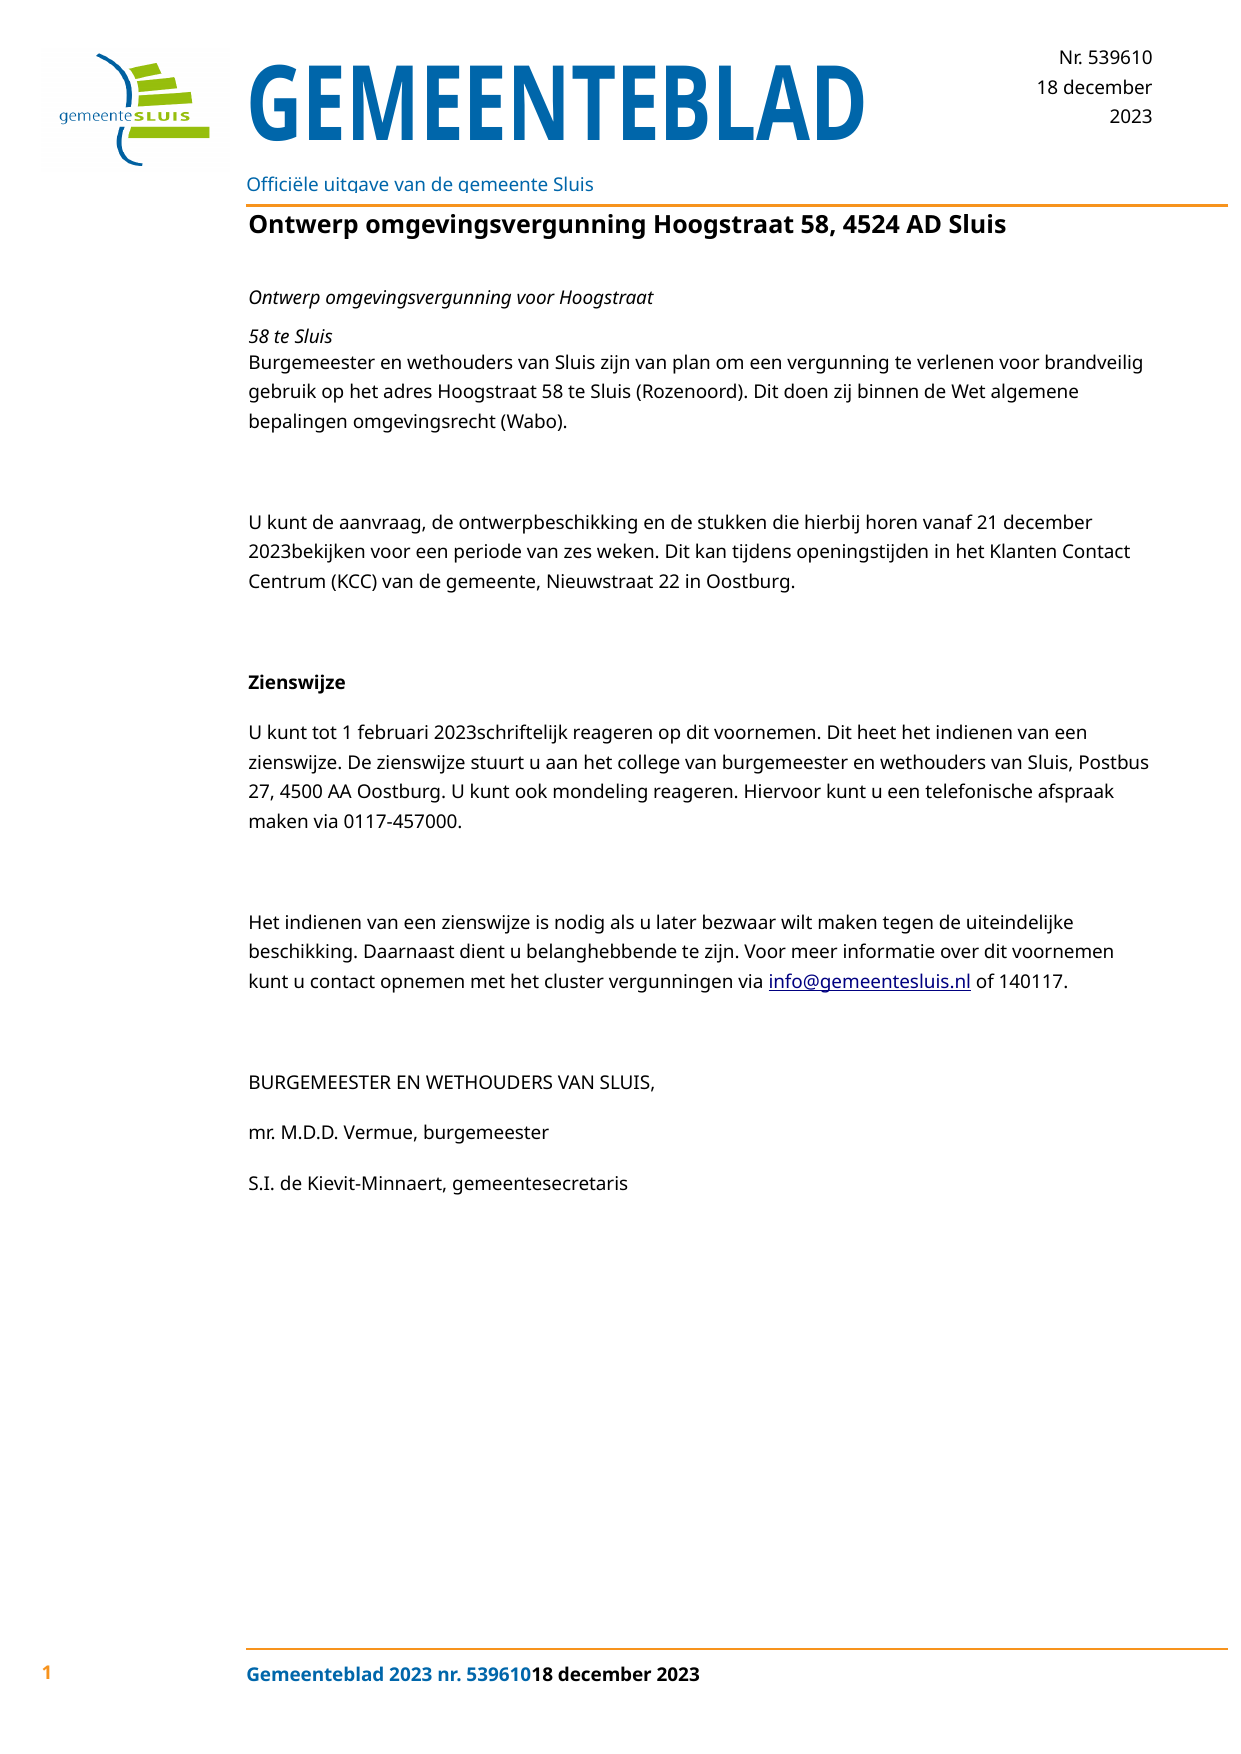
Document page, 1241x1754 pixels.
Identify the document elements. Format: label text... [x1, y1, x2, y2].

text S.I. de Kievit-Minnaert, gemeentesecretaris [248, 1170, 1152, 1195]
text Burgemeester en wethouders van Sluis zijn van plan om een vergunning te verlenen voor brandveilig gebruik op het adres Hoogstraat 58 te Sluis (Rozenoord). Dit doen zij binnen de Wet algemene bepalingen omgevingsrecht (Wabo). [248, 349, 1152, 434]
text Ontwerp omgevingsvergunning Hoogstraat 58, 4524 AD Sluis [248, 207, 1152, 241]
text U kunt tot 1 februari 2023schriftelijk reageren op dit voornemen. Dit heet het indienen van een zienswijze. De zienswijze stuurt u aan het college van burgemeester en wethouders van Sluis, Postbus 27, 4500 AA Oostburg. U kunt ook mondeling reageren. Hiervoor kunt u een telefonische afspraak maken via 0117-457000. [248, 719, 1152, 834]
text Het indienen van een zienswijze is nodig als u later bezwaar wilt maken tegen de uiteindelijke beschikking. Daarnaast dient u belanghebbende te zijn. Voor meer informatie over dit voornemen kunt u contact opnemen met het cluster vergunningen via info@gemeentesluis.nl of 140117. [248, 909, 1152, 994]
text Ontwerp omgevingsvergunning voor Hoogstraat [248, 284, 1152, 309]
text mr. M.D.D. Vermue, burgemeester [248, 1119, 1152, 1145]
text U kunt de aanvraag, de ontwerpbeschikking en de stukken die hierbij horen vanaf 21 december 2023bekijken voor een periode van zes weken. Dit kan tijdens openingstijden in het Klanten Contact Centrum (KCC) van de gemeente, Nieuwstraat 22 in Oostburg. [248, 509, 1152, 594]
picture [41, 47, 231, 172]
text Zienswijze [248, 669, 1152, 694]
text 58 te Sluis [248, 323, 1152, 349]
text BURGEMEESTER EN WETHOUDERS VAN SLUIS, [248, 1069, 1152, 1094]
